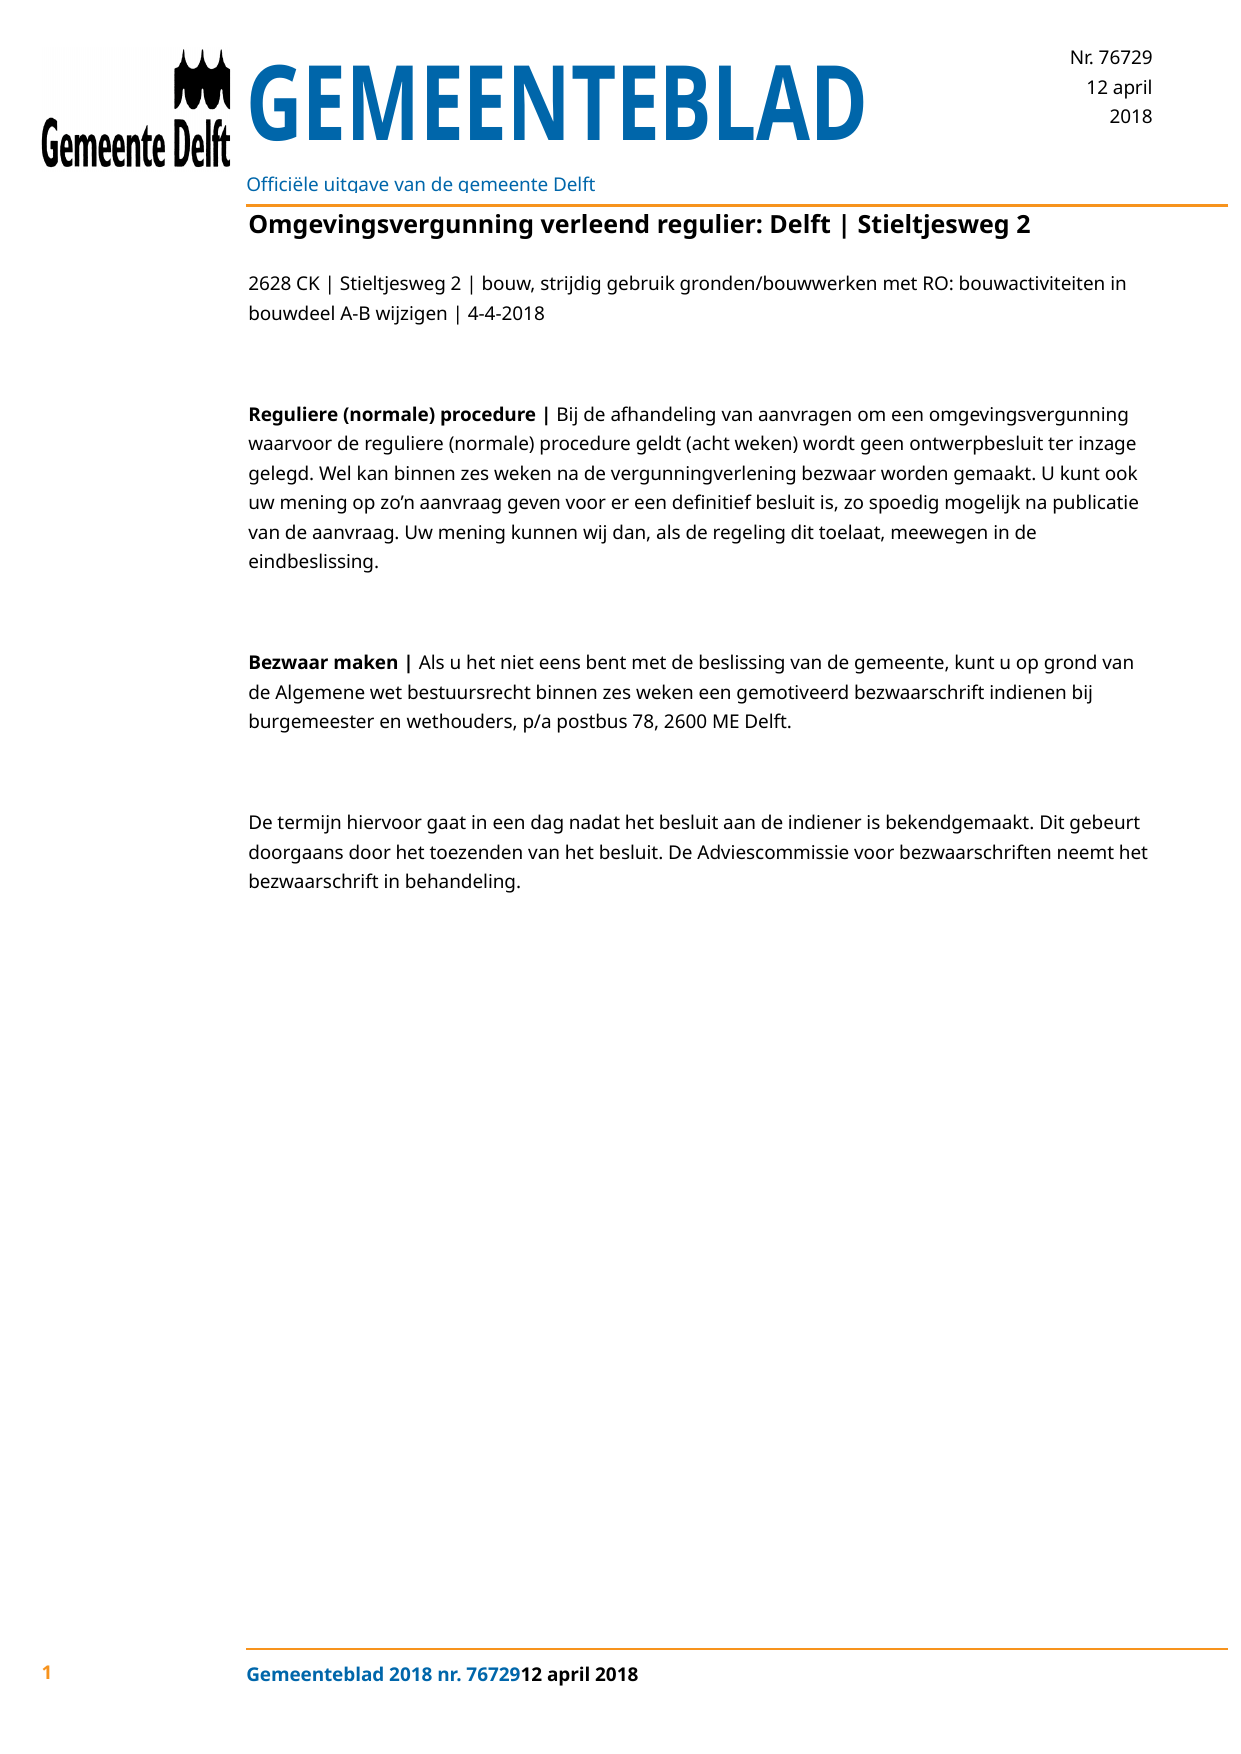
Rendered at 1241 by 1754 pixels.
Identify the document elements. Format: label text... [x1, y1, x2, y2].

text Reguliere (normale) procedure | Bij de afhandeling van aanvragen om een omgevingsvergunning waarvoor de reguliere (normale) procedure geldt (acht weken) wordt geen ontwerpbesluit ter inzage gelegd. Wel kan binnen zes weken na de vergunningverlening bezwaar worden gemaakt. U kunt ook uw mening op zo’n aanvraag geven voor er een definitief besluit is, zo spoedig mogelijk na publicatie van de aanvraag. Uw mening kunnen wij dan, als de regeling dit toelaat, meewegen in de eindbeslissing. [248, 401, 1152, 574]
text Omgevingsvergunning verleend regulier: Delft | Stieltjesweg 2 [248, 207, 1152, 241]
picture [41, 47, 231, 172]
text Bezwaar maken | Als u het niet eens bent met de beslissing van de gemeente, kunt u op grond van de Algemene wet bestuursrecht binnen zes weken een gemotiveerd bezwaarschrift indienen bij burgemeester en wethouders, p/a postbus 78, 2600 ME Delft. [248, 649, 1152, 734]
text De termijn hiervoor gaat in een dag nadat het besluit aan de indiener is bekendgemaakt. Dit gebeurt doorgaans door het toezenden van het besluit. De Adviescommissie voor bezwaarschriften neemt het bezwaarschrift in behandeling. [248, 809, 1152, 894]
text 2628 CK | Stieltjesweg 2 | bouw, strijdig gebruik gronden/bouwwerken met RO: bouwactiviteiten in bouwdeel A-B wijzigen | 4-4-2018 [248, 270, 1152, 326]
